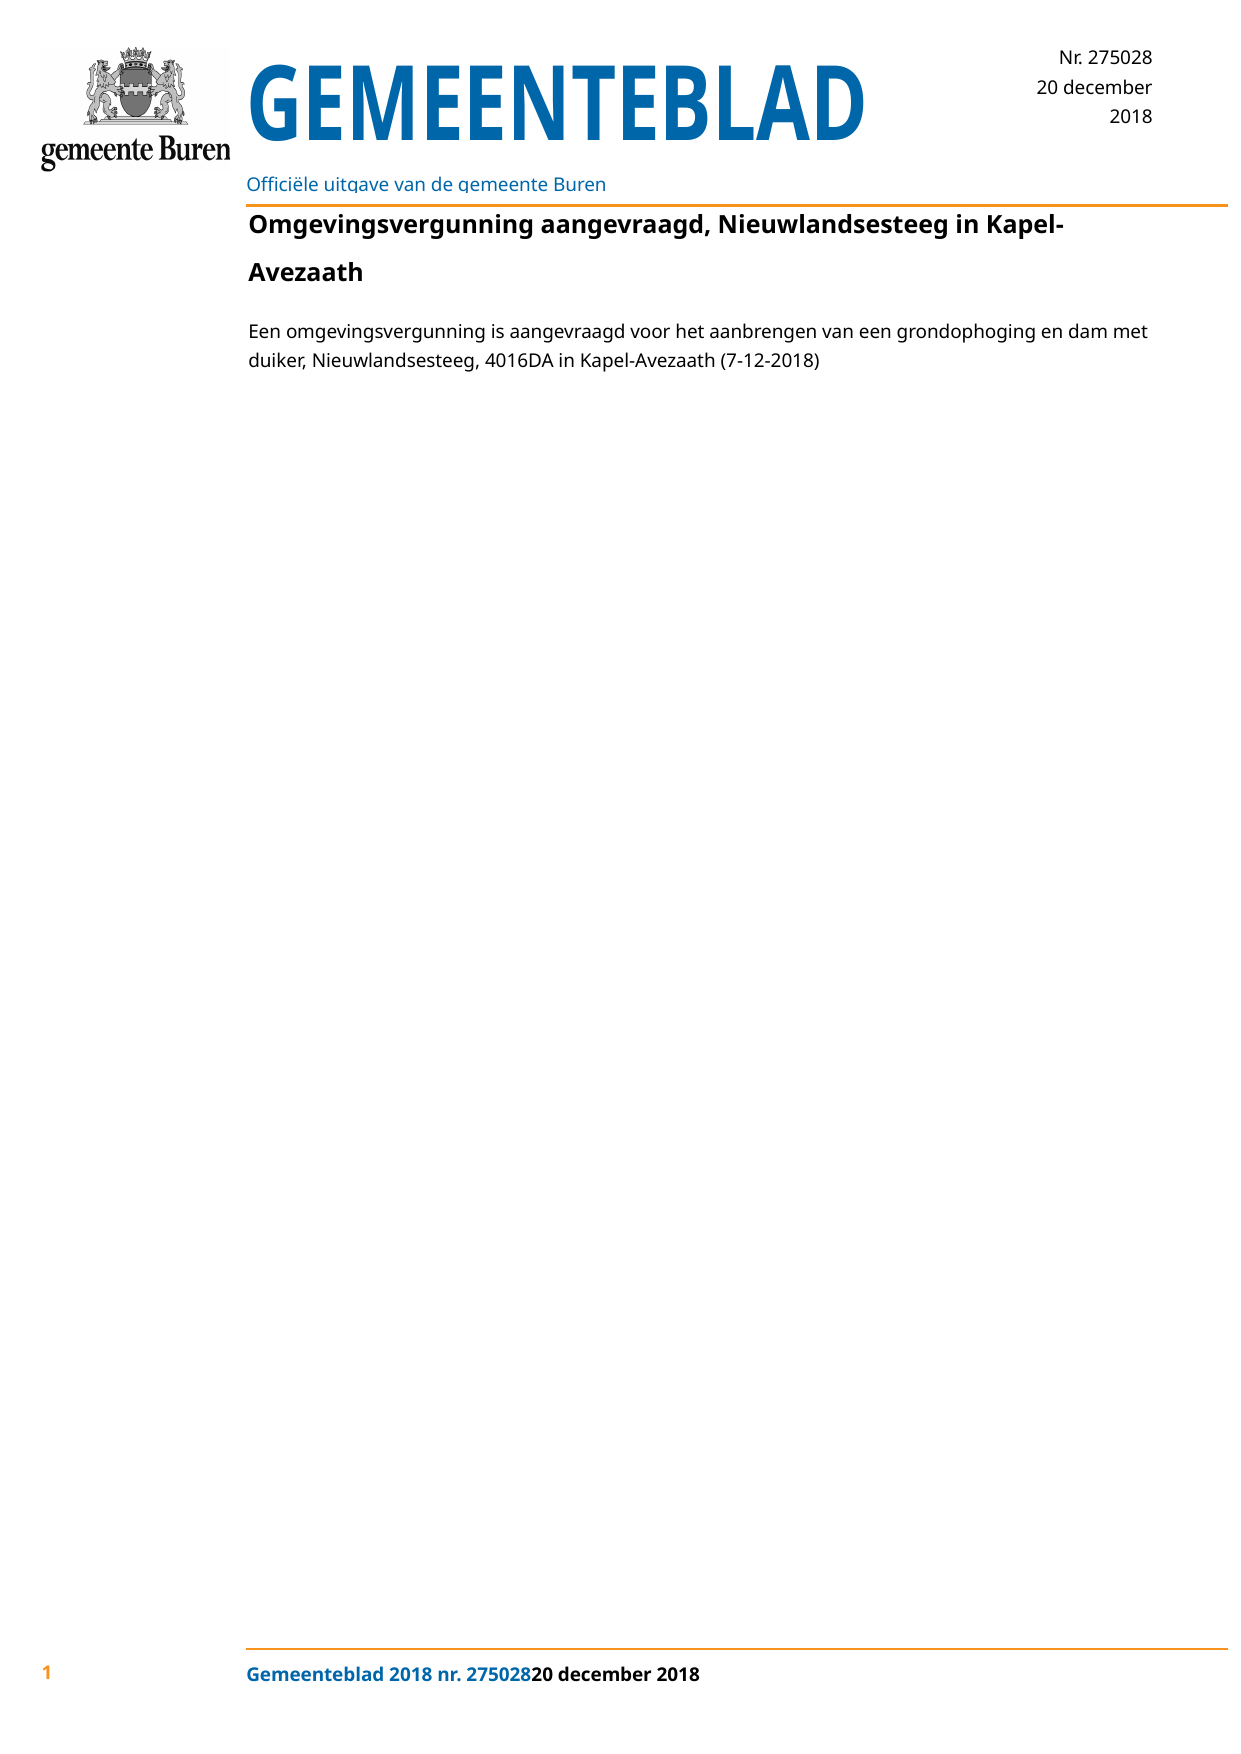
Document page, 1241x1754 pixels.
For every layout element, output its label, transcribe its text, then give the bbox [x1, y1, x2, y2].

text Omgevingsvergunning aangevraagd, Nieuwlandsesteeg in Kapel-Avezaath [248, 207, 1152, 288]
picture [41, 47, 231, 172]
text Een omgevingsvergunning is aangevraagd voor het aanbrengen van een grondophoging en dam met duiker, Nieuwlandsesteeg, 4016DA in Kapel-Avezaath (7-12-2018) [248, 318, 1152, 373]
